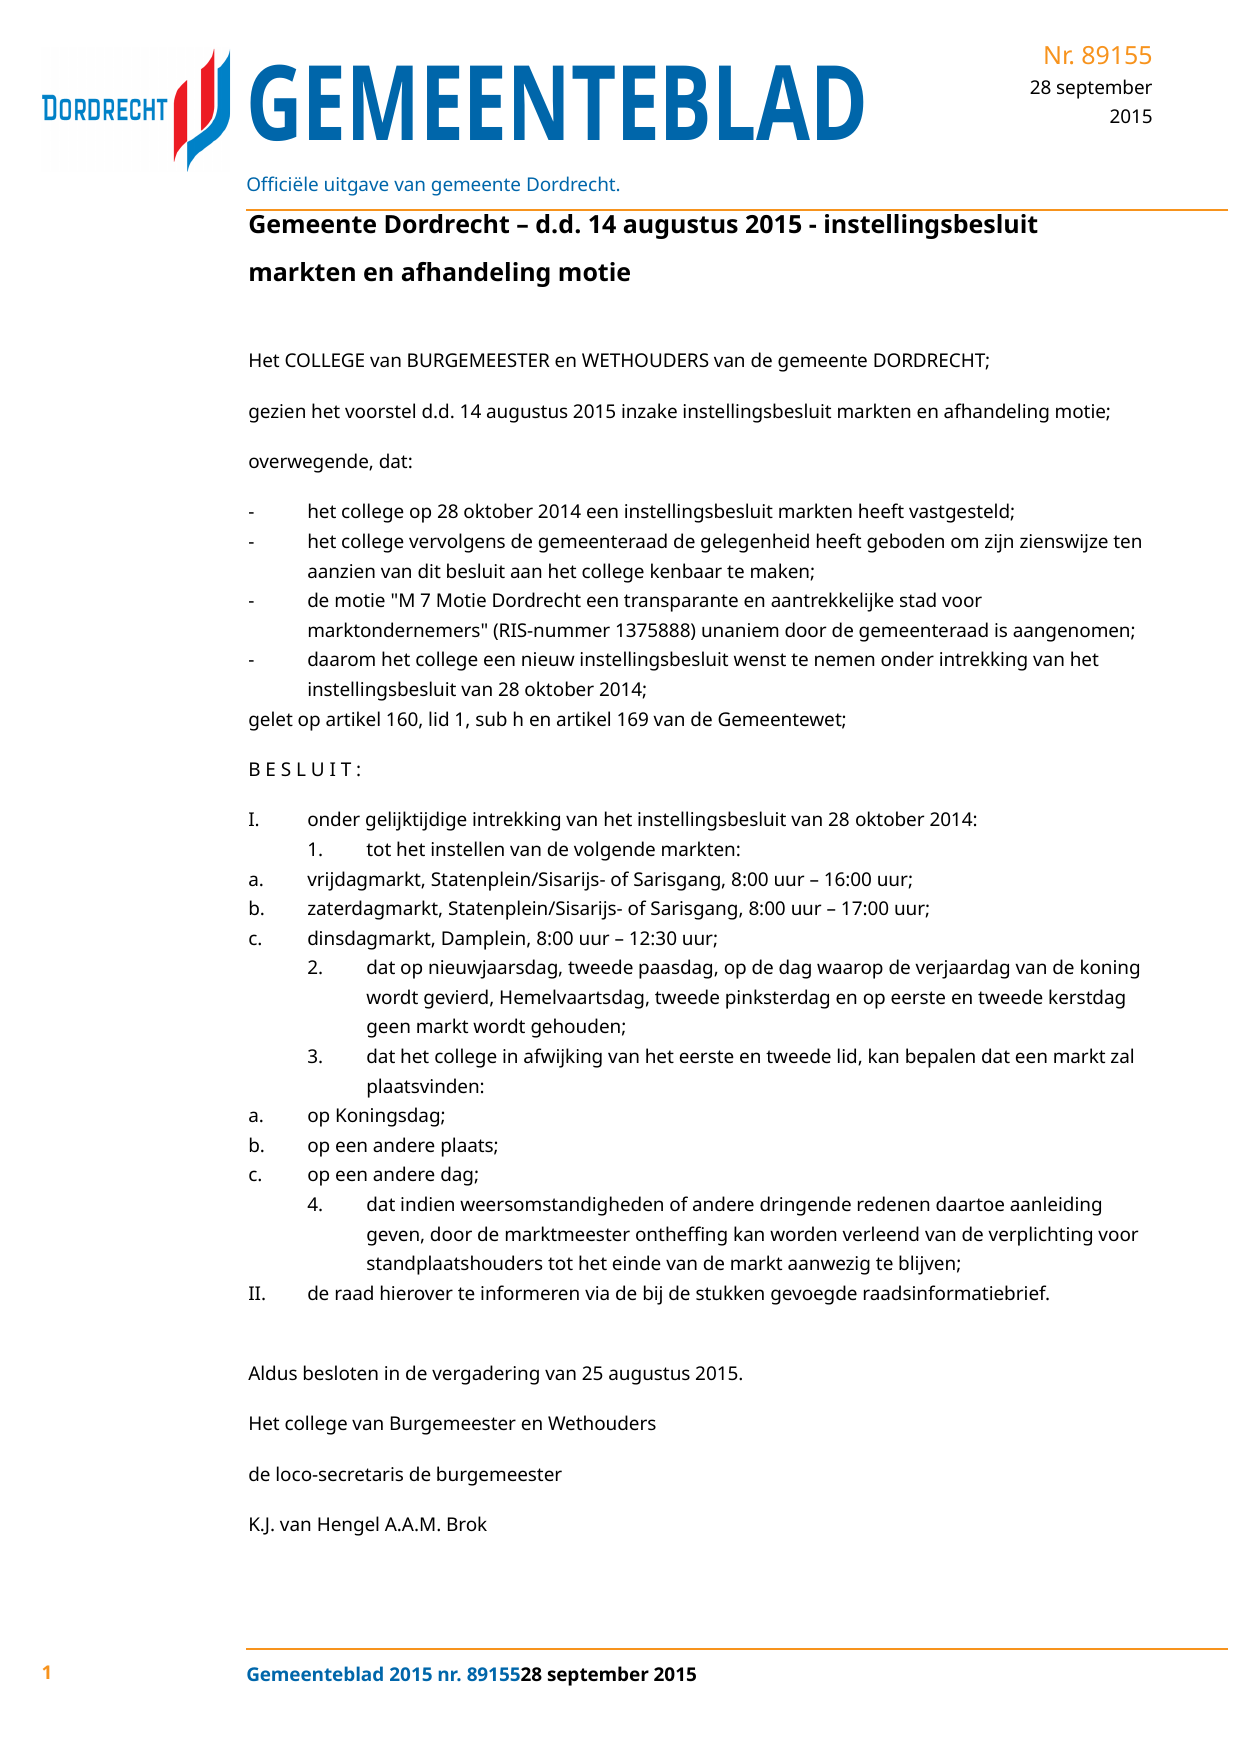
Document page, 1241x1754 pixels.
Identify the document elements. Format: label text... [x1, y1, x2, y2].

list het college op 28 oktober 2014 een instellingsbesluit markten heeft vastgesteld; [248, 499, 1152, 524]
list tot het instellen van de volgende markten: [307, 836, 1152, 862]
text Aldus besloten in de vergadering van 25 augustus 2015. [248, 1360, 1152, 1386]
list het college vervolgens de gemeenteraad de gelegenheid heeft geboden om zijn zienswijze ten aanzien van dit besluit aan het college kenbaar te maken; [248, 528, 1152, 584]
list dat op nieuwjaarsdag, tweede paasdag, op de dag waarop de verjaardag van de koning wordt gevierd, Hemelvaartsdag, tweede pinksterdag en op eerste en tweede kerstdag geen markt wordt gehouden; [307, 954, 1152, 1039]
list op een andere dag; [248, 1162, 1152, 1187]
list dinsdagmarkt, Damplein, 8:00 uur – 12:30 uur; [248, 925, 1152, 951]
list op een andere plaats; [248, 1132, 1152, 1158]
list onder gelijktijdige intrekking van het instellingsbesluit van 28 oktober 2014: [248, 807, 1152, 832]
list dat het college in afwijking van het eerste en tweede lid, kan bepalen dat een markt zal plaatsvinden: [307, 1043, 1152, 1099]
text Gemeente Dordrecht – d.d. 14 augustus 2015 - instellingsbesluit markten en afhandeling motie [248, 211, 1152, 288]
list zaterdagmarkt, Statenplein/Sisarijs- of Sarisgang, 8:00 uur – 17:00 uur; [248, 895, 1152, 921]
text B E S L U I T : [248, 756, 1152, 782]
list op Koningsdag; [248, 1102, 1152, 1128]
text Het college van Burgemeester en Wethouders [248, 1410, 1152, 1436]
list vrijdagmarkt, Statenplein/Sisarijs- of Sarisgang, 8:00 uur – 16:00 uur; [248, 866, 1152, 892]
list de raad hierover te informeren via de bij de stukken gevoegde raadsinformatiebrief. [248, 1280, 1152, 1306]
list daarom het college een nieuw instellingsbesluit wenst te nemen onder intrekking van het instellingsbesluit van 28 oktober 2014; [248, 647, 1152, 702]
picture [41, 47, 231, 172]
text Het COLLEGE van BURGEMEESTER en WETHOUDERS van de gemeente DORDRECHT; [248, 347, 1152, 373]
text de loco-secretaris de burgemeester [248, 1461, 1152, 1487]
list de motie "M 7 Motie Dordrecht een transparante en aantrekkelijke stad voor marktondernemers" (RIS-nummer 1375888) unaniem door de gemeenteraad is aangenomen; [248, 587, 1152, 643]
text K.J. van Hengel A.A.M. Brok [248, 1511, 1152, 1537]
text gelet op artikel 160, lid 1, sub h en artikel 169 van de Gemeentewet; [248, 706, 1152, 732]
text gezien het voorstel d.d. 14 augustus 2015 inzake instellingsbesluit markten en afhandeling motie; [248, 398, 1152, 424]
text overwegende, dat: [248, 448, 1152, 474]
list dat indien weersomstandigheden of andere dringende redenen daartoe aanleiding geven, door de marktmeester ontheffing kan worden verleend van de verplichting voor standplaatshouders tot het einde van de markt aanwezig te blijven; [307, 1191, 1152, 1276]
